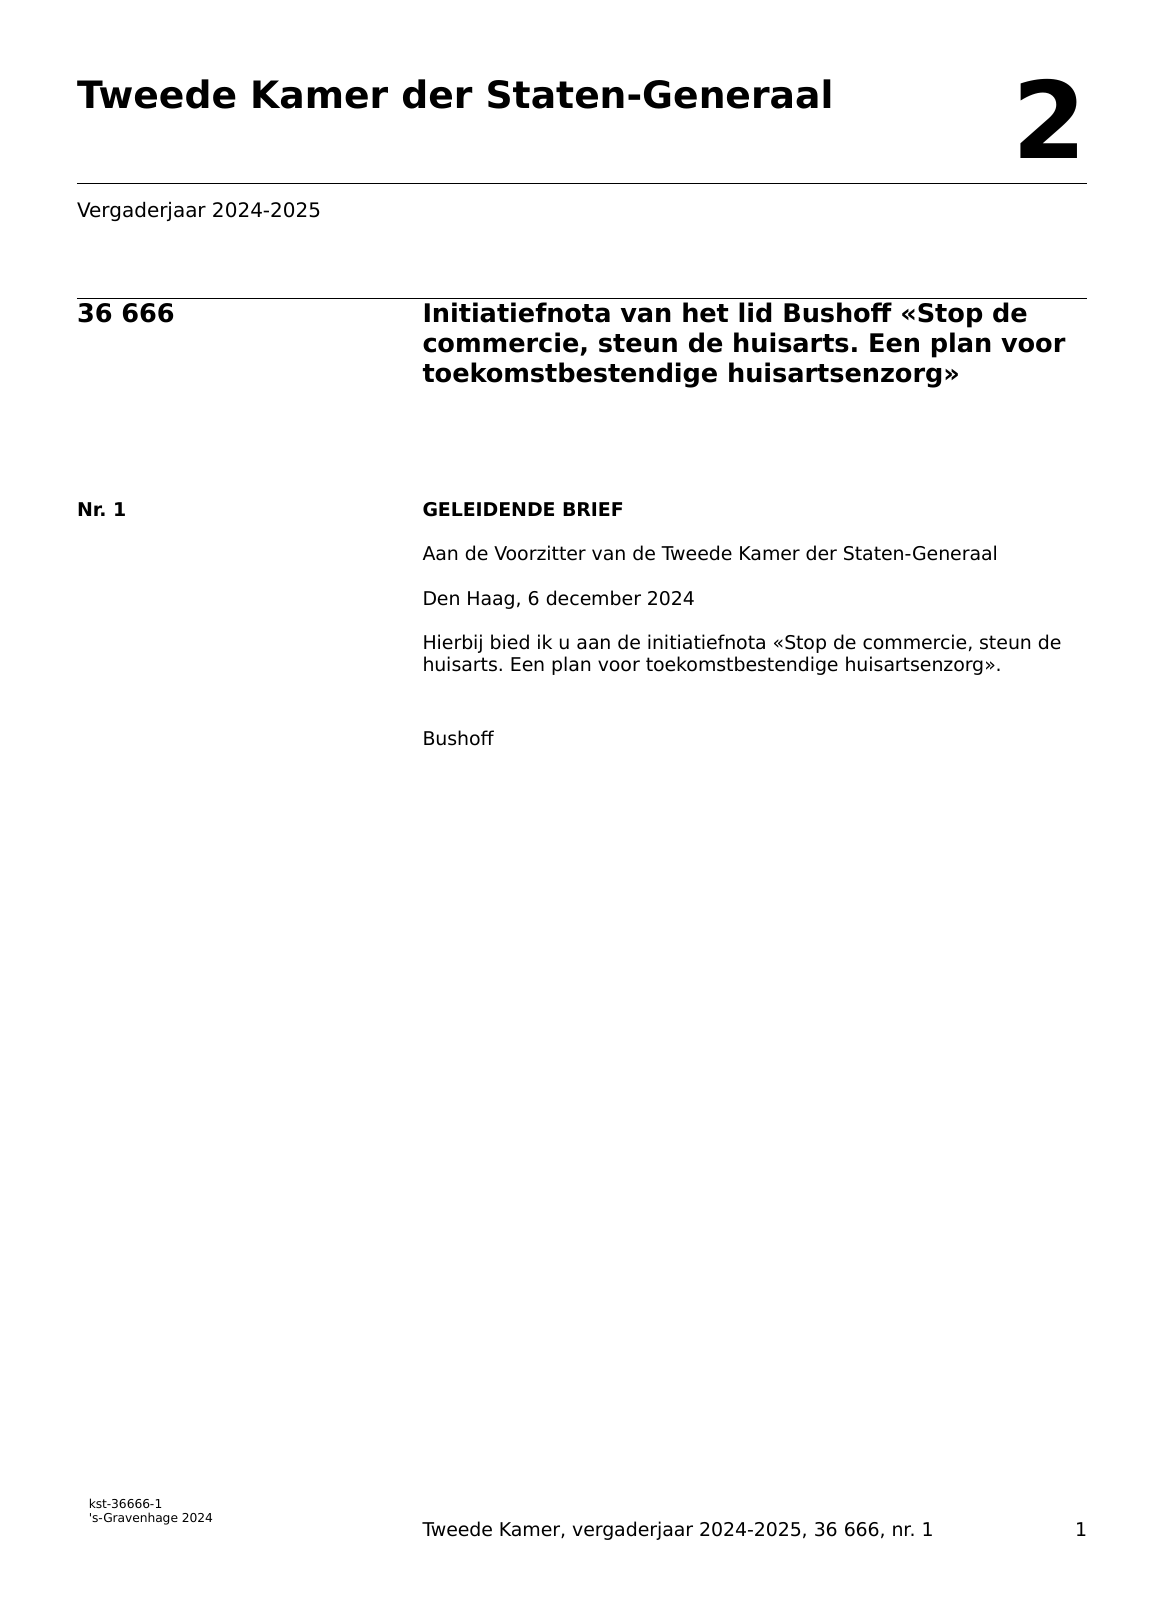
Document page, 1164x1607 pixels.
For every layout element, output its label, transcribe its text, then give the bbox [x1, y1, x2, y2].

text Den Haag, 6 december 2024 [422, 587, 1087, 609]
table_header 2 [886, 59, 1087, 183]
subtitle 36 666 Initiatiefnota van het lid Bushoff «Stop de commercie, steun de huisarts. Een plan voor toekomstbestendige huisartsenzorg» [77, 299, 1087, 388]
table_cell Vergaderjaar 2024-2025 [77, 184, 1087, 298]
text 's-Gravenhage 2024 [88, 1511, 323, 1525]
text Hierbij bied ik u aan de initiatiefnota «Stop de commercie, steun de huisarts. Een plan voor toekomstbestendige huisartsenzorg». [422, 632, 1087, 676]
text Bushoff [422, 706, 1087, 749]
subtitle Nr. 1 GELEIDENDE BRIEF [77, 499, 1087, 521]
text Aan de Voorzitter van de Tweede Kamer der Staten-Generaal [422, 543, 1087, 565]
text kst-36666-1 [88, 1497, 323, 1511]
table_header Tweede Kamer der Staten-Generaal [77, 59, 886, 183]
